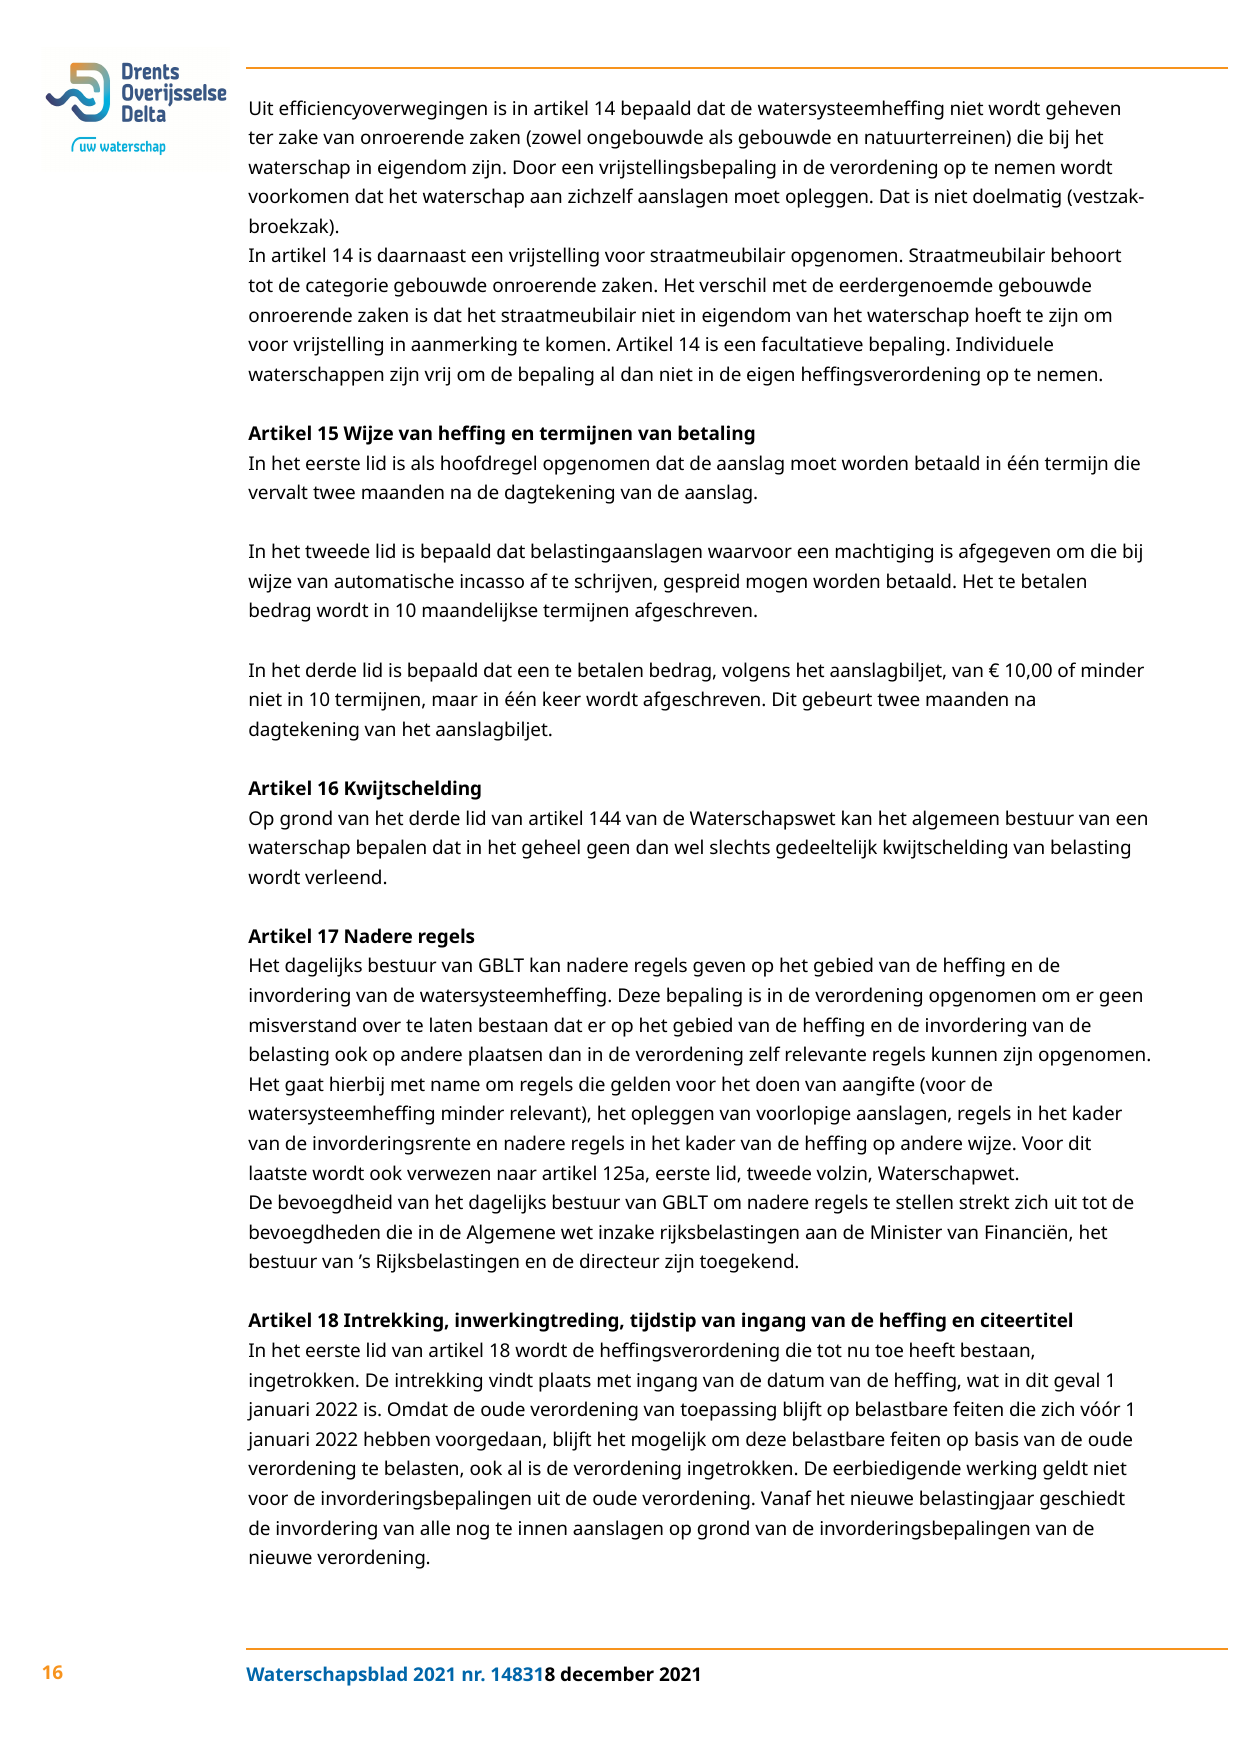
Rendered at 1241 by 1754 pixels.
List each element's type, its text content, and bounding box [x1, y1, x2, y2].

text In het tweede lid is bepaald dat belastingaanslagen waarvoor een machtiging is afgegeven om die bij wijze van automatische incasso af te schrijven, gespreid mogen worden betaald. Het te betalen bedrag wordt in 10 maandelijkse termijnen afgeschreven. [248, 538, 1152, 623]
text In het derde lid is bepaald dat een te betalen bedrag, volgens het aanslagbiljet, van € 10,00 of minder niet in 10 termijnen, maar in één keer wordt afgeschreven. Dit gebeurt twee maanden na dagtekening van het aanslagbiljet. [248, 657, 1152, 742]
text In het eerste lid van artikel 18 wordt de heffingsverordening die tot nu toe heeft bestaan, ingetrokken. De intrekking vindt plaats met ingang van de datum van de heffing, wat in dit geval 1 januari 2022 is. Omdat de oude verordening van toepassing blijft op belastbare feiten die zich vóór 1 januari 2022 hebben voorgedaan, blijft het mogelijk om deze belastbare feiten op basis van de oude verordening te belasten, ook al is de verordening ingetrokken. De eerbiedigende werking geldt niet voor de invorderingsbepalingen uit de oude verordening. Vanaf het nieuwe belastingjaar geschiedt de invordering van alle nog te innen aanslagen op grond van de invorderingsbepalingen van de nieuwe verordening. [248, 1337, 1152, 1570]
text In artikel 14 is daarnaast een vrijstelling voor straatmeubilair opgenomen. Straatmeubilair behoort tot de categorie gebouwde onroerende zaken. Het verschil met de eerdergenoemde gebouwde onroerende zaken is dat het straatmeubilair niet in eigendom van het waterschap hoeft te zijn om voor vrijstelling in aanmerking te komen. Artikel 14 is een facultatieve bepaling. Individuele waterschappen zijn vrij om de bepaling al dan niet in de eigen heffingsverordening op te nemen. [248, 243, 1152, 387]
text Uit efficiencyoverwegingen is in artikel 14 bepaald dat de watersysteemheffing niet wordt geheven ter zake van onroerende zaken (zowel ongebouwde als gebouwde en natuurterreinen) die bij het waterschap in eigendom zijn. Door een vrijstellingsbepaling in de verordening op te nemen wordt voorkomen dat het waterschap aan zichzelf aanslagen moet opleggen. Dat is niet doelmatig (vestzak-broekzak). [248, 95, 1152, 239]
text Op grond van het derde lid van artikel 144 van de Waterschapswet kan het algemeen bestuur van een waterschap bepalen dat in het geheel geen dan wel slechts gedeeltelijk kwijtschelding van belasting wordt verleend. [248, 805, 1152, 890]
text Artikel 18 Intrekking, inwerkingtreding, tijdstip van ingang van de heffing en citeertitel [248, 1308, 1152, 1333]
text De bevoegdheid van het dagelijks bestuur van GBLT om nadere regels te stellen strekt zich uit tot de bevoegdheden die in de Algemene wet inzake rijksbelastingen aan de Minister van Financiën, het bestuur van ’s Rijksbelastingen en de directeur zijn toegekend. [248, 1189, 1152, 1274]
text Het dagelijks bestuur van GBLT kan nadere regels geven op het gebied van de heffing en de invordering van de watersysteemheffing. Deze bepaling is in de verordening opgenomen om er geen misverstand over te laten bestaan dat er op het gebied van de heffing en de invordering van de belasting ook op andere plaatsen dan in de verordening zelf relevante regels kunnen zijn opgenomen. Het gaat hierbij met name om regels die gelden voor het doen van aangifte (voor de watersysteemheffing minder relevant), het opleggen van voorlopige aanslagen, regels in het kader van de invorderingsrente en nadere regels in het kader van de heffing op andere wijze. Voor dit laatste wordt ook verwezen naar artikel 125a, eerste lid, tweede volzin, Waterschapwet. [248, 953, 1152, 1186]
text In het eerste lid is als hoofdregel opgenomen dat de aanslag moet worden betaald in één termijn die vervalt twee maanden na de dagtekening van de aanslag. [248, 450, 1152, 505]
text Artikel 16 Kwijtschelding [248, 775, 1152, 801]
text Artikel 15 Wijze van heffing en termijnen van betaling [248, 420, 1152, 446]
text Artikel 17 Nadere regels [248, 923, 1152, 949]
picture [41, 47, 231, 172]
